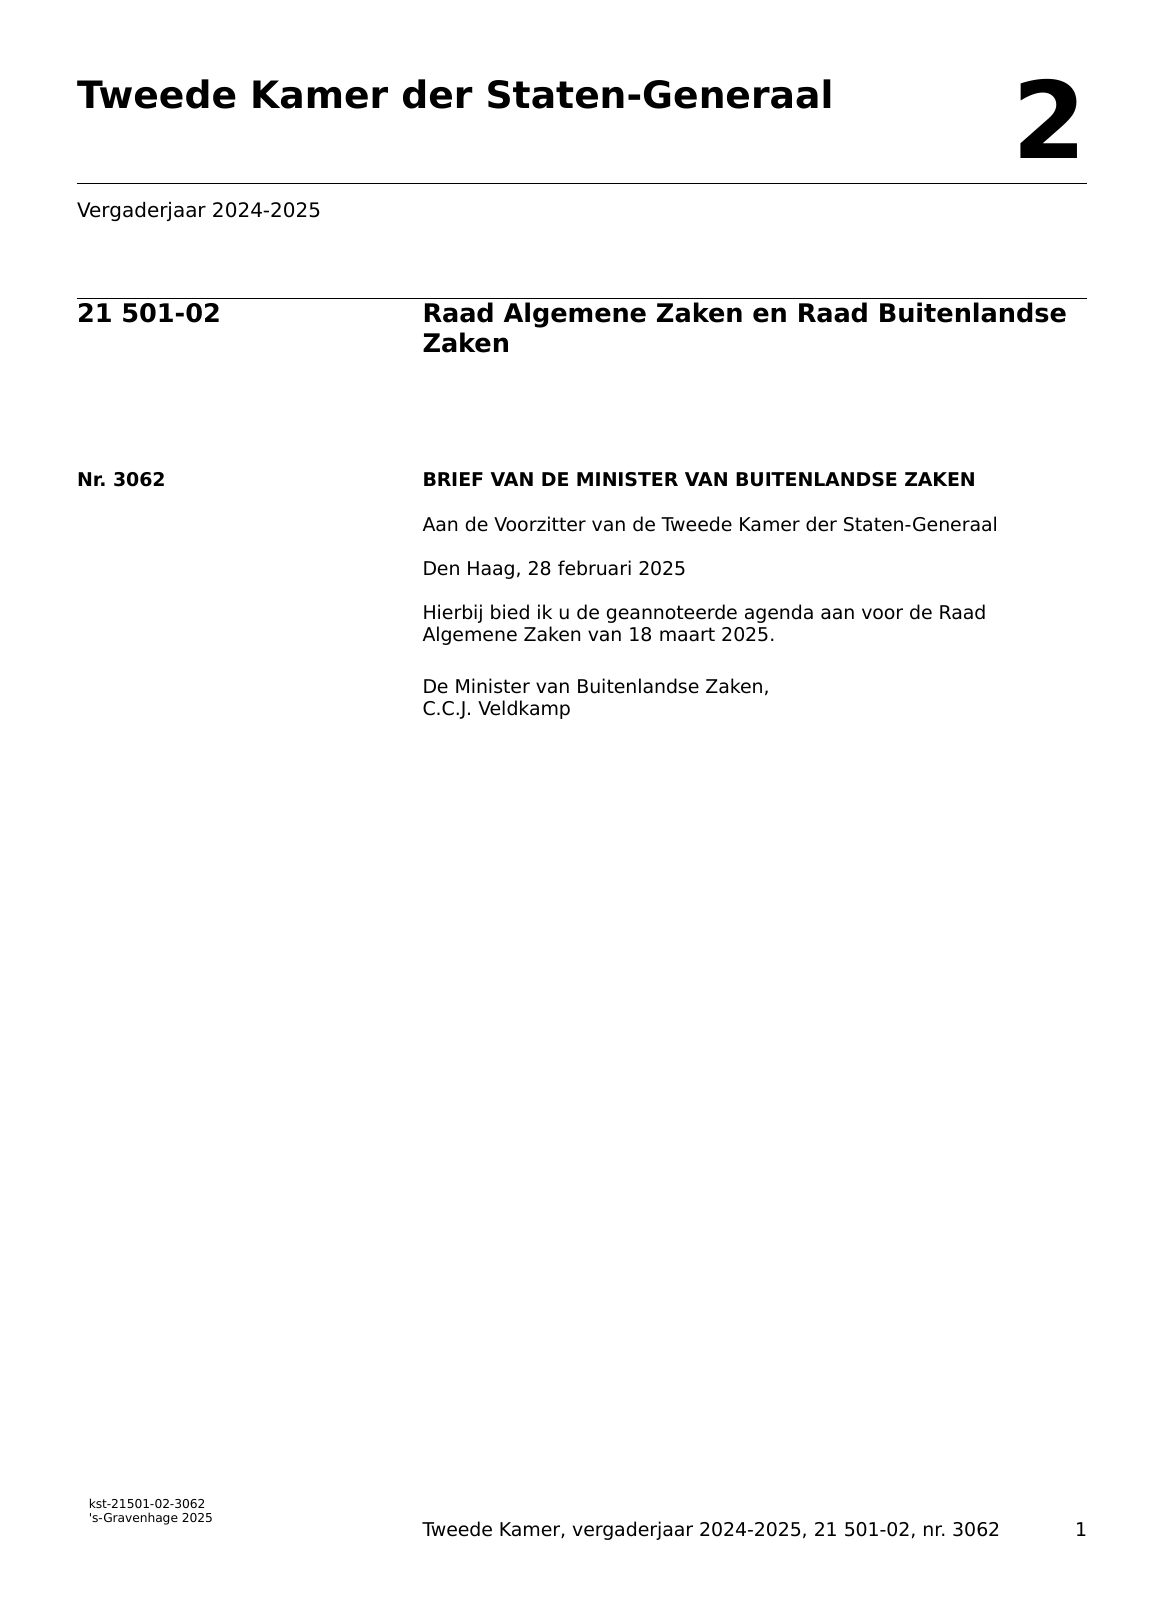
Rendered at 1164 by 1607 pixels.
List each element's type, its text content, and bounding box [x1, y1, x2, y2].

text kst-21501-02-3062 [88, 1497, 323, 1511]
text Hierbij bied ik u de geannoteerde agenda aan voor de Raad Algemene Zaken van 18 maart 2025. [422, 602, 1087, 646]
text 's-Gravenhage 2025 [88, 1511, 323, 1525]
text Den Haag, 28 februari 2025 [422, 558, 1087, 580]
table_cell Vergaderjaar 2024-2025 [77, 184, 1087, 298]
table_header Tweede Kamer der Staten-Generaal [77, 59, 886, 183]
subtitle 21 501-02 Raad Algemene Zaken en Raad Buitenlandse Zaken [77, 299, 1087, 358]
table_header 2 [886, 59, 1087, 183]
text Aan de Voorzitter van de Tweede Kamer der Staten-Generaal [422, 513, 1087, 536]
text De Minister van Buitenlandse Zaken, C.C.J. Veldkamp [422, 676, 1087, 720]
subtitle Nr. 3062 BRIEF VAN DE MINISTER VAN BUITENLANDSE ZAKEN [77, 469, 1087, 491]
